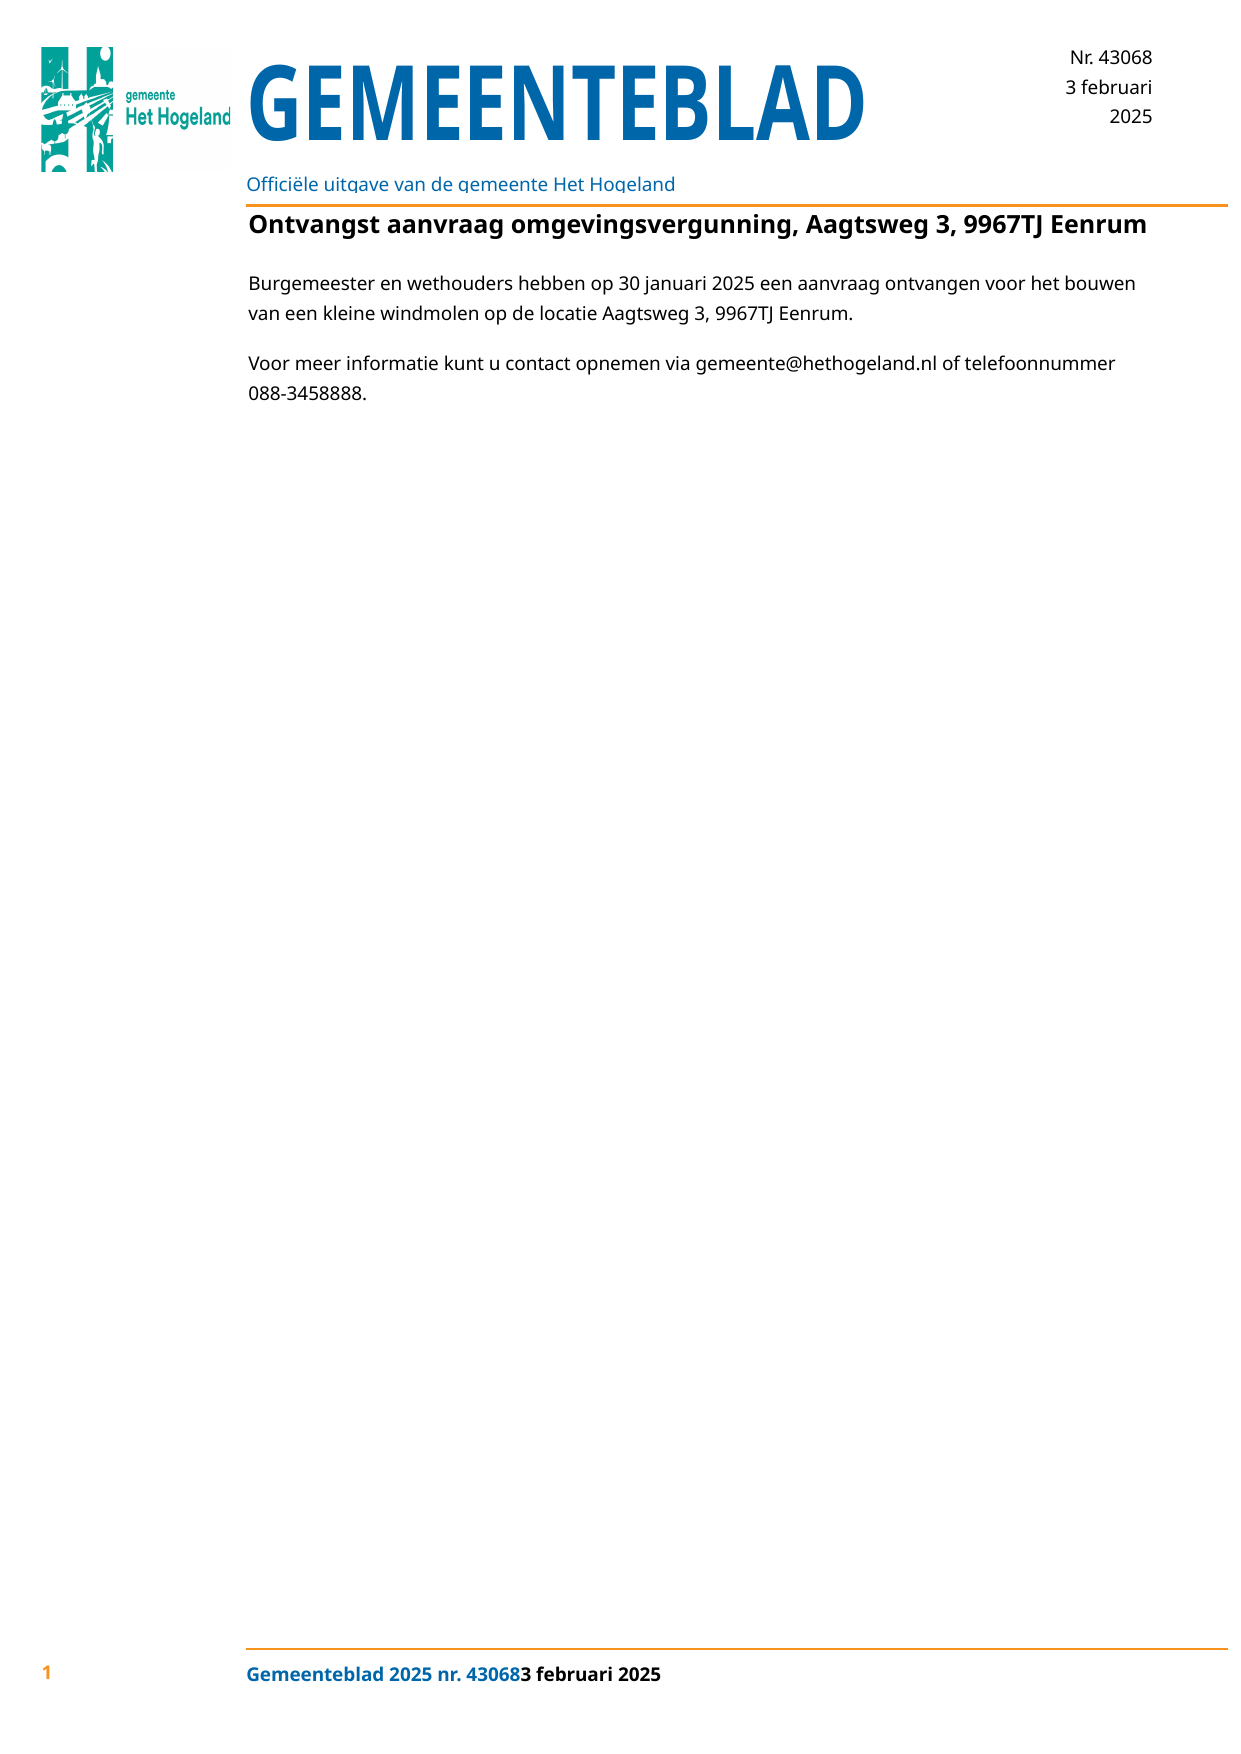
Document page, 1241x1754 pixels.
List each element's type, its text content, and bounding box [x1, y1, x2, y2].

text Voor meer informatie kunt u contact opnemen via gemeente@hethogeland.nl of telefoonnummer 088-3458888. [248, 350, 1152, 406]
text Ontvangst aanvraag omgevingsvergunning, Aagtsweg 3, 9967TJ Eenrum [248, 207, 1152, 241]
picture [41, 47, 231, 172]
text Burgemeester en wethouders hebben op 30 januari 2025 een aanvraag ontvangen voor het bouwen van een kleine windmolen op de locatie Aagtsweg 3, 9967TJ Eenrum. [248, 270, 1152, 326]
